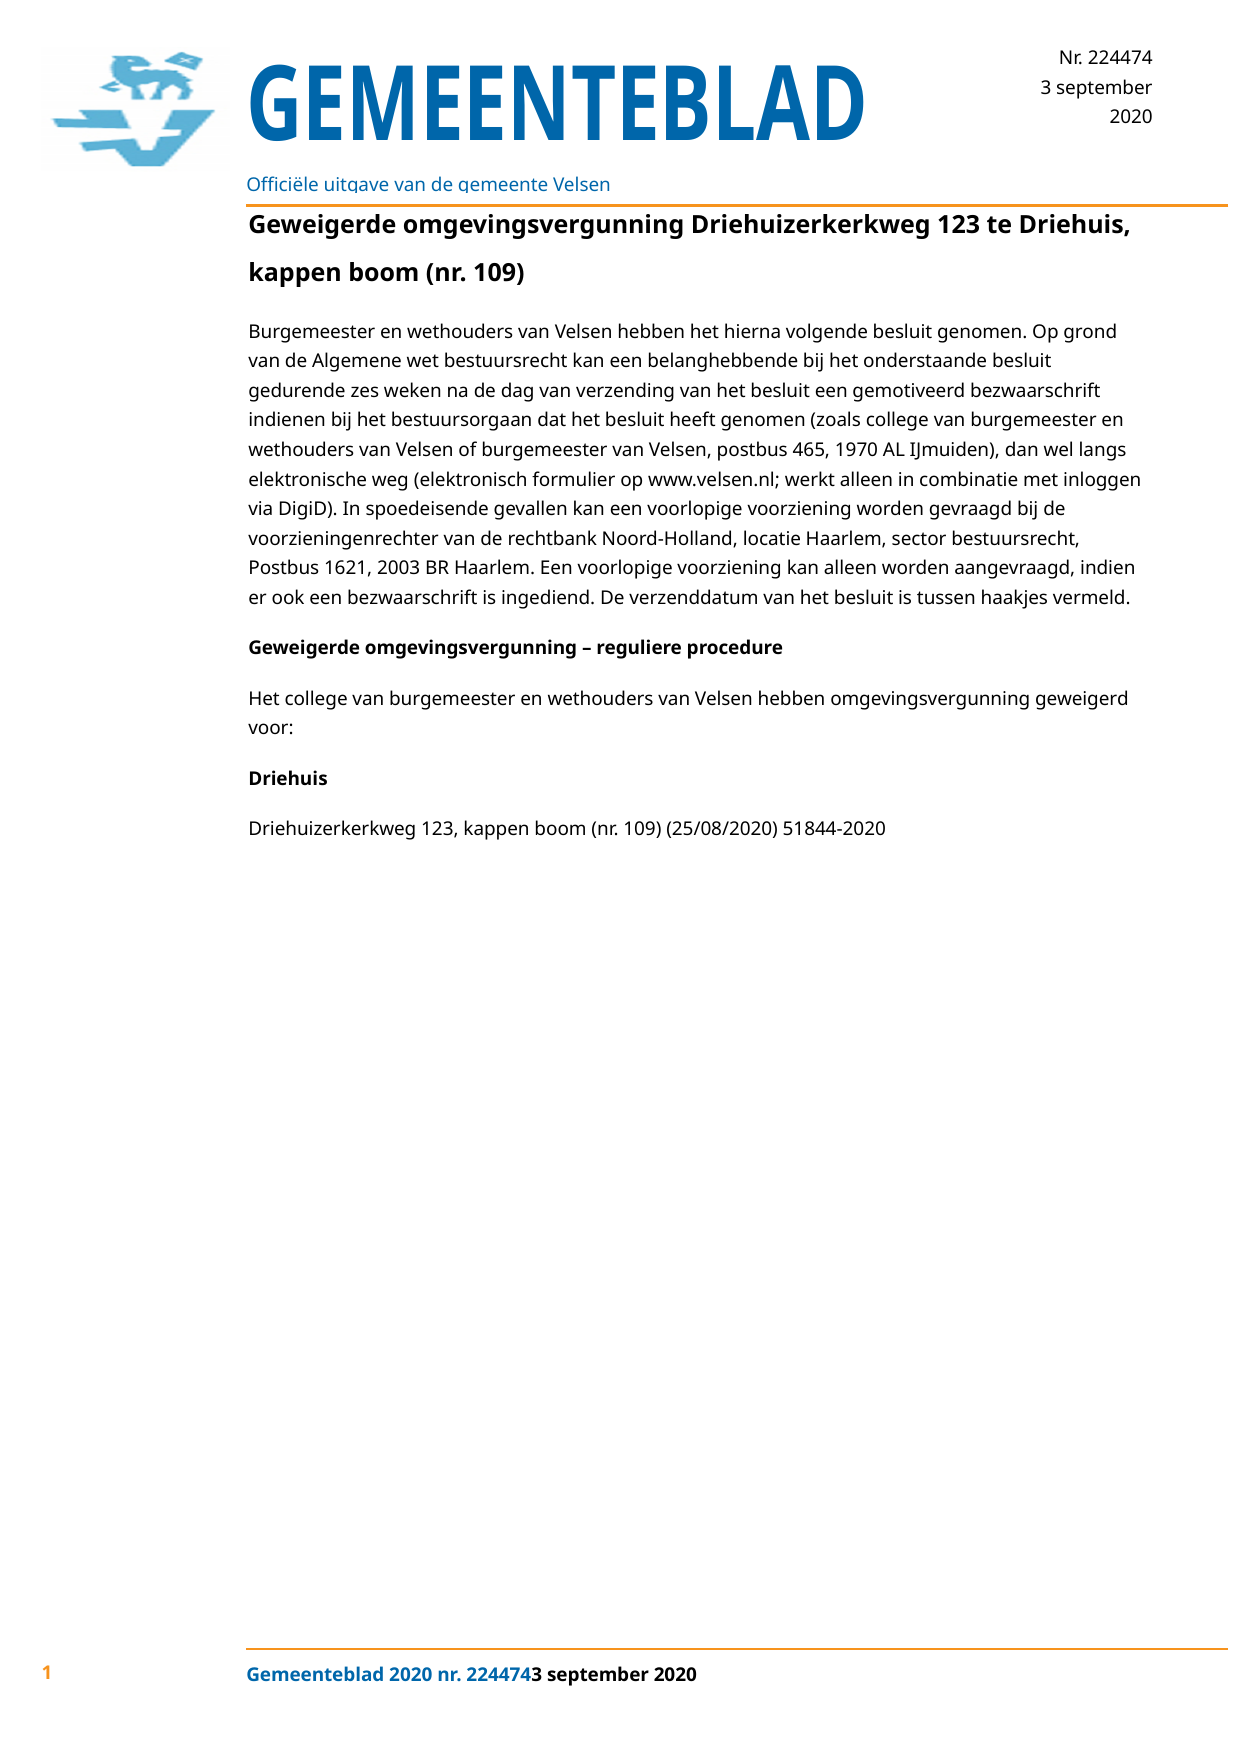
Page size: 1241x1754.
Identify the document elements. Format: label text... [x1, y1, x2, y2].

text Geweigerde omgevingsvergunning – reguliere procedure [248, 634, 1152, 660]
text Driehuis [248, 765, 1152, 791]
text Driehuizerkerkweg 123, kappen boom (nr. 109) (25/08/2020) 51844-2020 [248, 815, 1152, 841]
picture [41, 47, 231, 172]
text Geweigerde omgevingsvergunning Driehuizerkerkweg 123 te Driehuis, kappen boom (nr. 109) [248, 207, 1152, 288]
text Het college van burgemeester en wethouders van Velsen hebben omgevingsvergunning geweigerd voor: [248, 685, 1152, 740]
text Burgemeester en wethouders van Velsen hebben het hierna volgende besluit genomen. Op grond van de Algemene wet bestuursrecht kan een belanghebbende bij het onderstaande besluit gedurende zes weken na de dag van verzending van het besluit een gemotiveerd bezwaarschrift indienen bij het bestuursorgaan dat het besluit heeft genomen (zoals college van burgemeester en wethouders van Velsen of burgemeester van Velsen, postbus 465, 1970 AL IJmuiden), dan wel langs elektronische weg (elektronisch formulier op www.velsen.nl; werkt alleen in combinatie met inloggen via DigiD). In spoedeisende gevallen kan een voorlopige voorziening worden gevraagd bij de voorzieningenrechter van de rechtbank Noord-Holland, locatie Haarlem, sector bestuursrecht, Postbus 1621, 2003 BR Haarlem. Een voorlopige voorziening kan alleen worden aangevraagd, indien er ook een bezwaarschrift is ingediend. De verzenddatum van het besluit is tussen haakjes vermeld. [248, 318, 1152, 610]
